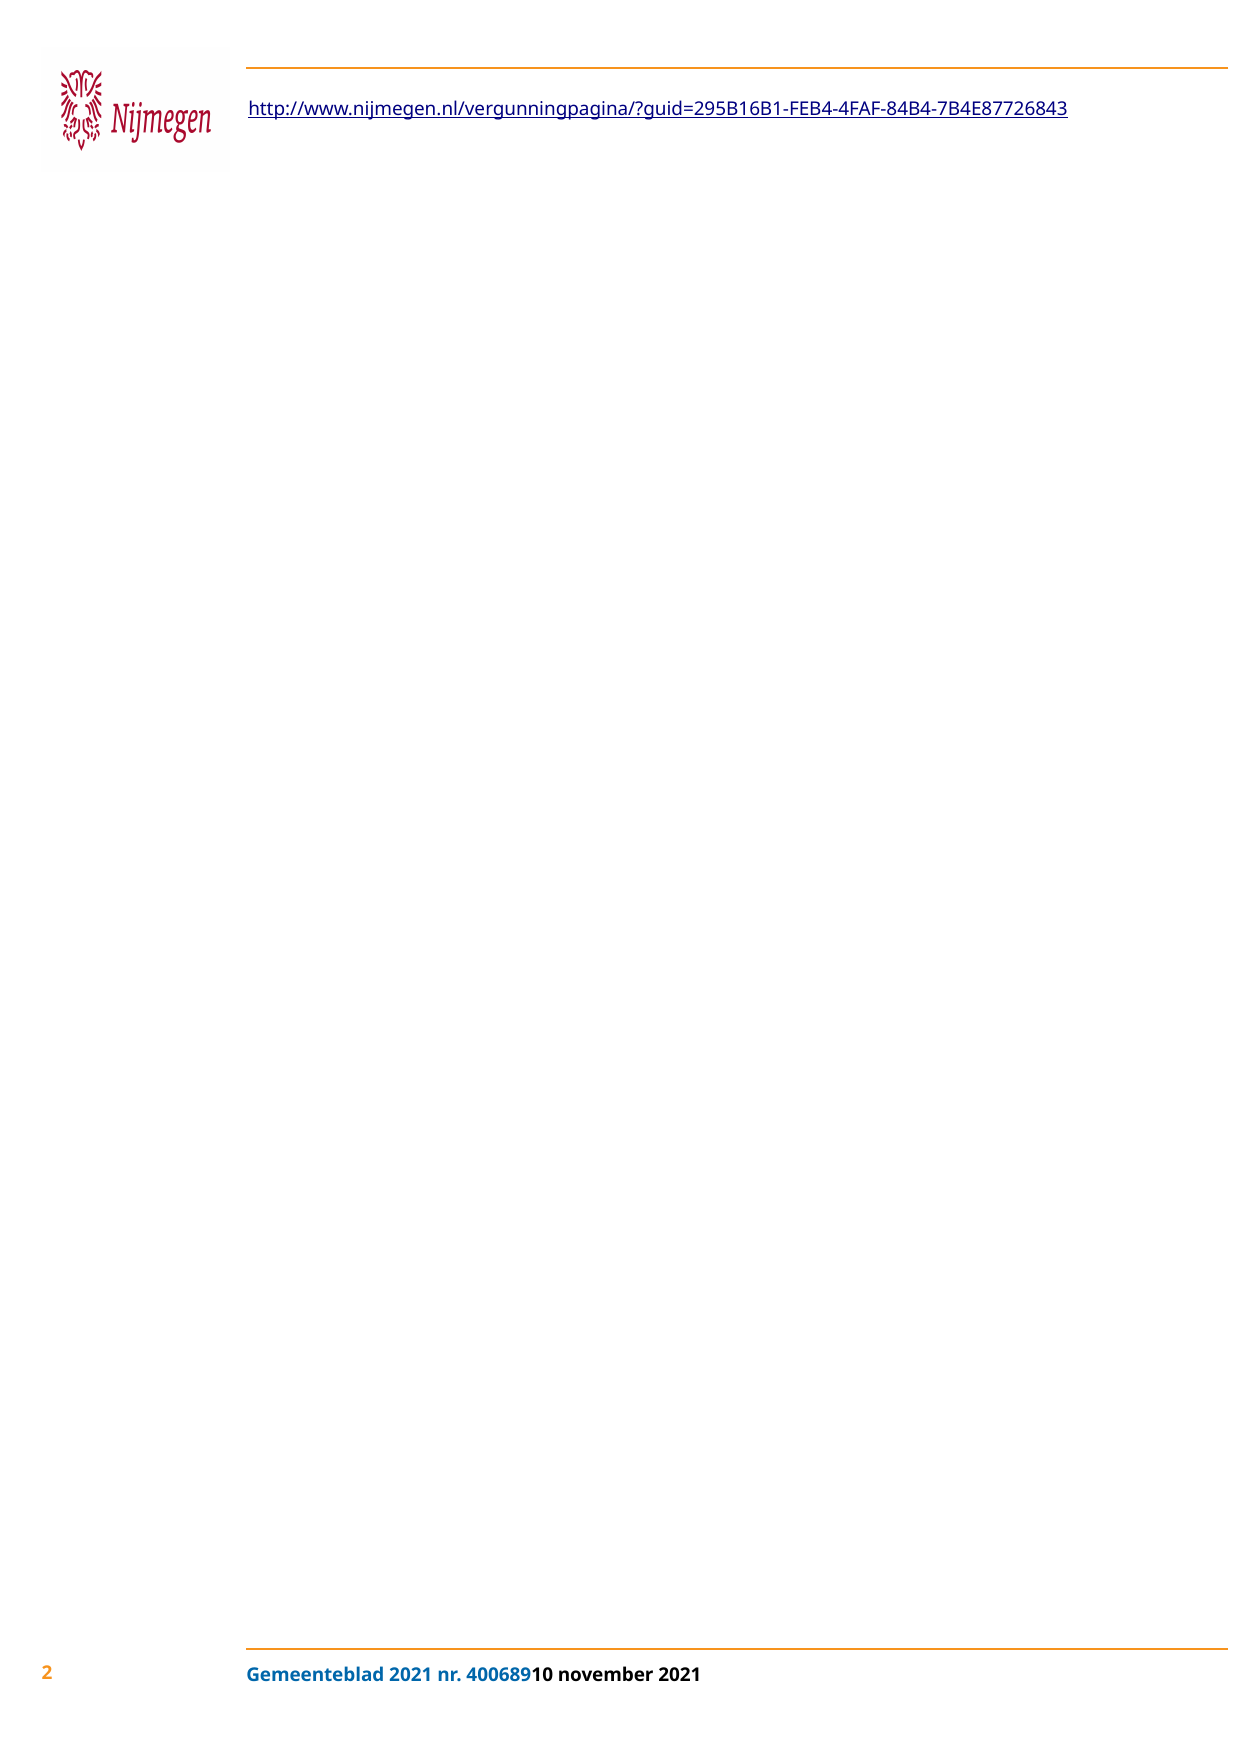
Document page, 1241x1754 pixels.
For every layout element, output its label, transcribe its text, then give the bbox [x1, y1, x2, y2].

picture [41, 47, 231, 172]
text http://www.nijmegen.nl/vergunningpagina/?guid=295B16B1-FEB4-4FAF-84B4-7B4E87726843 [248, 95, 1152, 121]
